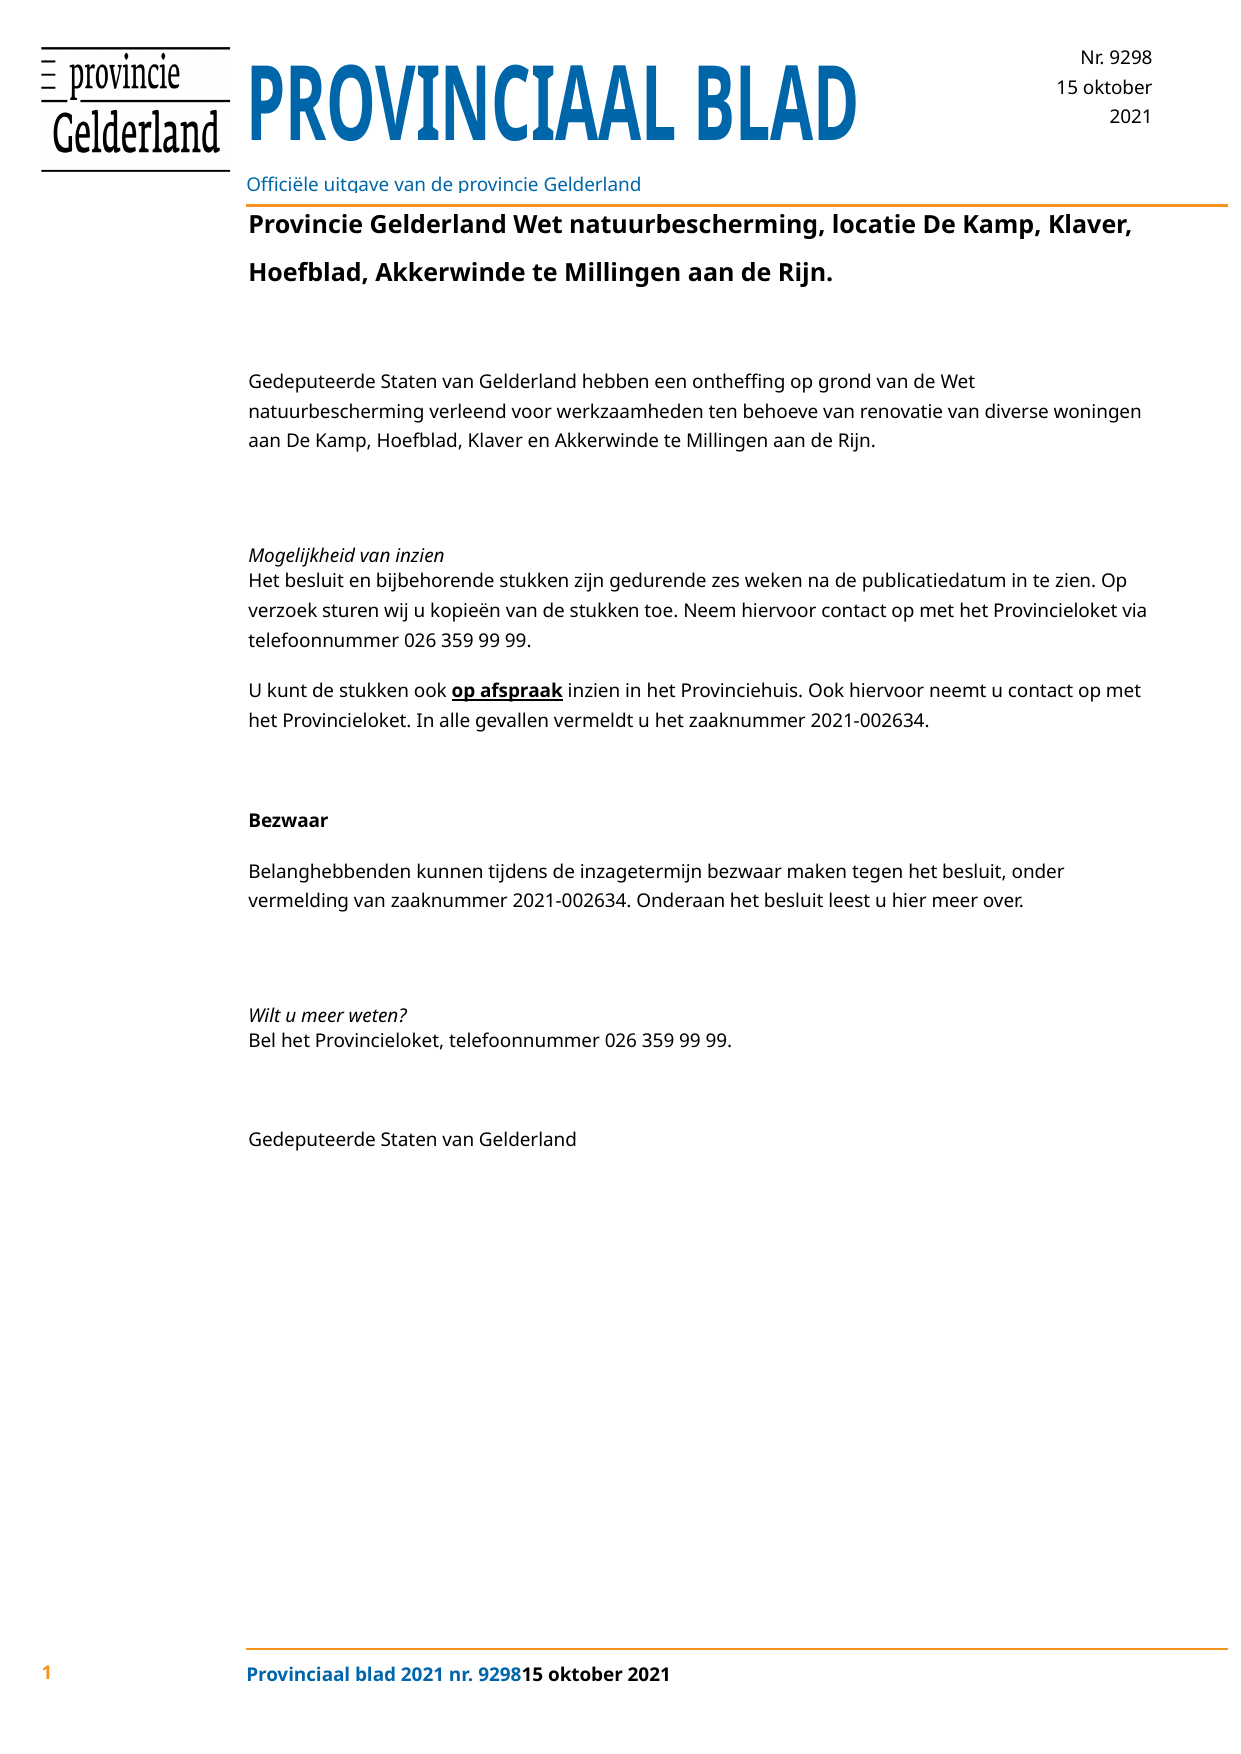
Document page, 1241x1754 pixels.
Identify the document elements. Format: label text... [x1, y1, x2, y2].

picture [41, 47, 231, 172]
text Provincie Gelderland Wet natuurbescherming, locatie De Kamp, Klaver, Hoefblad, Akkerwinde te Millingen aan de Rijn. [248, 207, 1152, 288]
text Belanghebbenden kunnen tijdens de inzagetermijn bezwaar maken tegen het besluit, onder vermelding van zaaknummer 2021-002634. Onderaan het besluit leest u hier meer over. [248, 858, 1152, 913]
text Wilt u meer weten? [248, 1002, 1152, 1028]
text Gedeputeerde Staten van Gelderland hebben een ontheffing op grond van de Wet natuurbescherming verleend voor werkzaamheden ten behoeve van renovatie van diverse woningen aan De Kamp, Hoefblad, Klaver en Akkerwinde te Millingen aan de Rijn. [248, 368, 1152, 453]
text Bezwaar [248, 808, 1152, 833]
text Bel het Provincieloket, telefoonnummer 026 359 99 99. [248, 1028, 1152, 1053]
text Mogelijkheid van inzien [248, 542, 1152, 568]
text U kunt de stukken ook op afspraak inzien in het Provinciehuis. Ook hiervoor neemt u contact op met het Provincieloket. In alle gevallen vermeldt u het zaaknummer 2021-002634. [248, 677, 1152, 732]
text Het besluit en bijbehorende stukken zijn gedurende zes weken na de publicatiedatum in te zien. Op verzoek sturen wij u kopieën van de stukken toe. Neem hiervoor contact op met het Provincieloket via telefoonnummer 026 359 99 99. [248, 568, 1152, 652]
text Gedeputeerde Staten van Gelderland [248, 1126, 1152, 1152]
